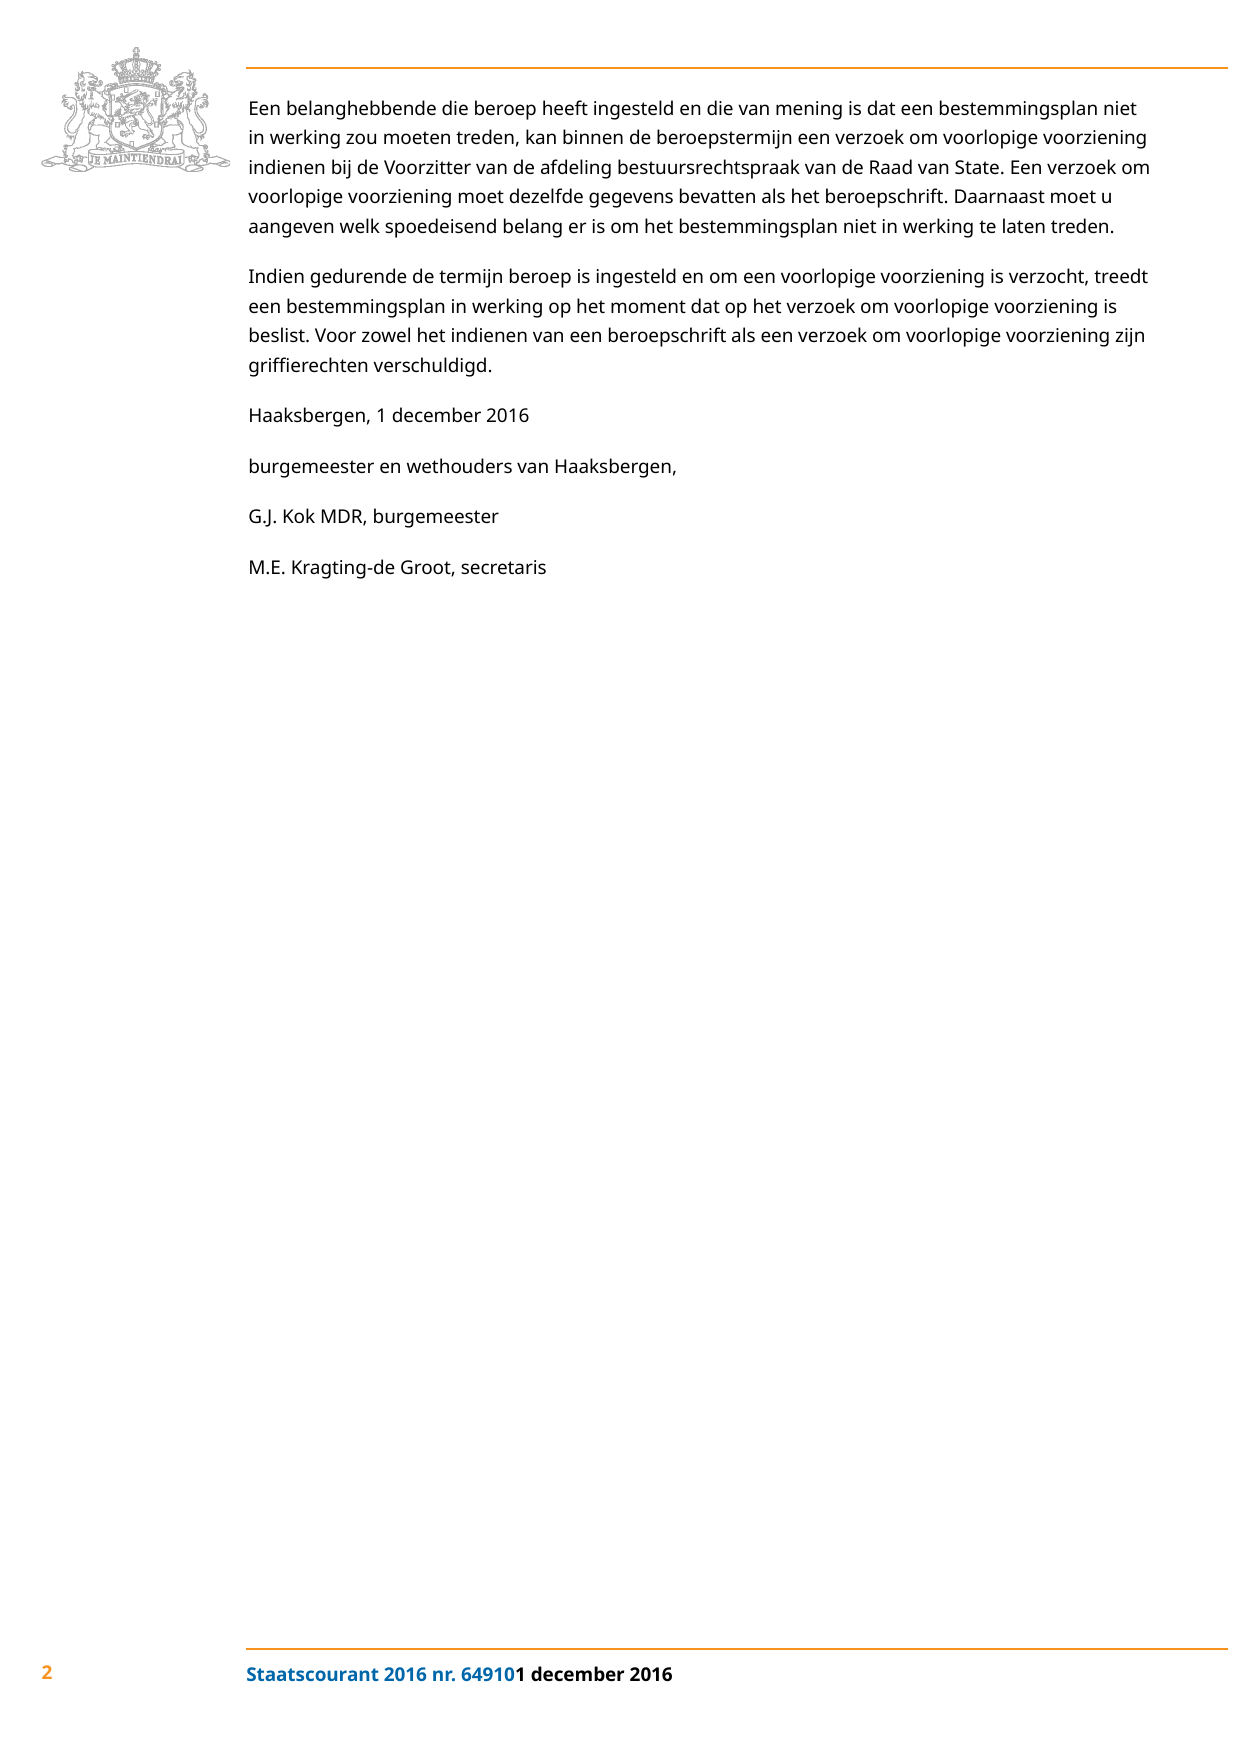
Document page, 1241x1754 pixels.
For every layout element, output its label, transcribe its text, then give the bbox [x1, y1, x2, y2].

text G.J. Kok MDR, burgemeester [248, 503, 1152, 529]
text M.E. Kragting-de Groot, secretaris [248, 554, 1152, 580]
text Een belanghebbende die beroep heeft ingesteld en die van mening is dat een bestemmingsplan niet in werking zou moeten treden, kan binnen de beroepstermijn een verzoek om voorlopige voorziening indienen bij de Voorzitter van de afdeling bestuursrechtspraak van de Raad van State. Een verzoek om voorlopige voorziening moet dezelfde gegevens bevatten als het beroepschrift. Daarnaast moet u aangeven welk spoedeisend belang er is om het bestemmingsplan niet in werking te laten treden. [248, 95, 1152, 239]
text Haaksbergen, 1 december 2016 [248, 403, 1152, 428]
text Indien gedurende de termijn beroep is ingesteld en om een voorlopige voorziening is verzocht, treedt een bestemmingsplan in werking op het moment dat op het verzoek om voorlopige voorziening is beslist. Voor zowel het indienen van een beroepschrift als een verzoek om voorlopige voorziening zijn griffierechten verschuldigd. [248, 263, 1152, 378]
picture [41, 47, 231, 172]
text burgemeester en wethouders van Haaksbergen, [248, 453, 1152, 479]
